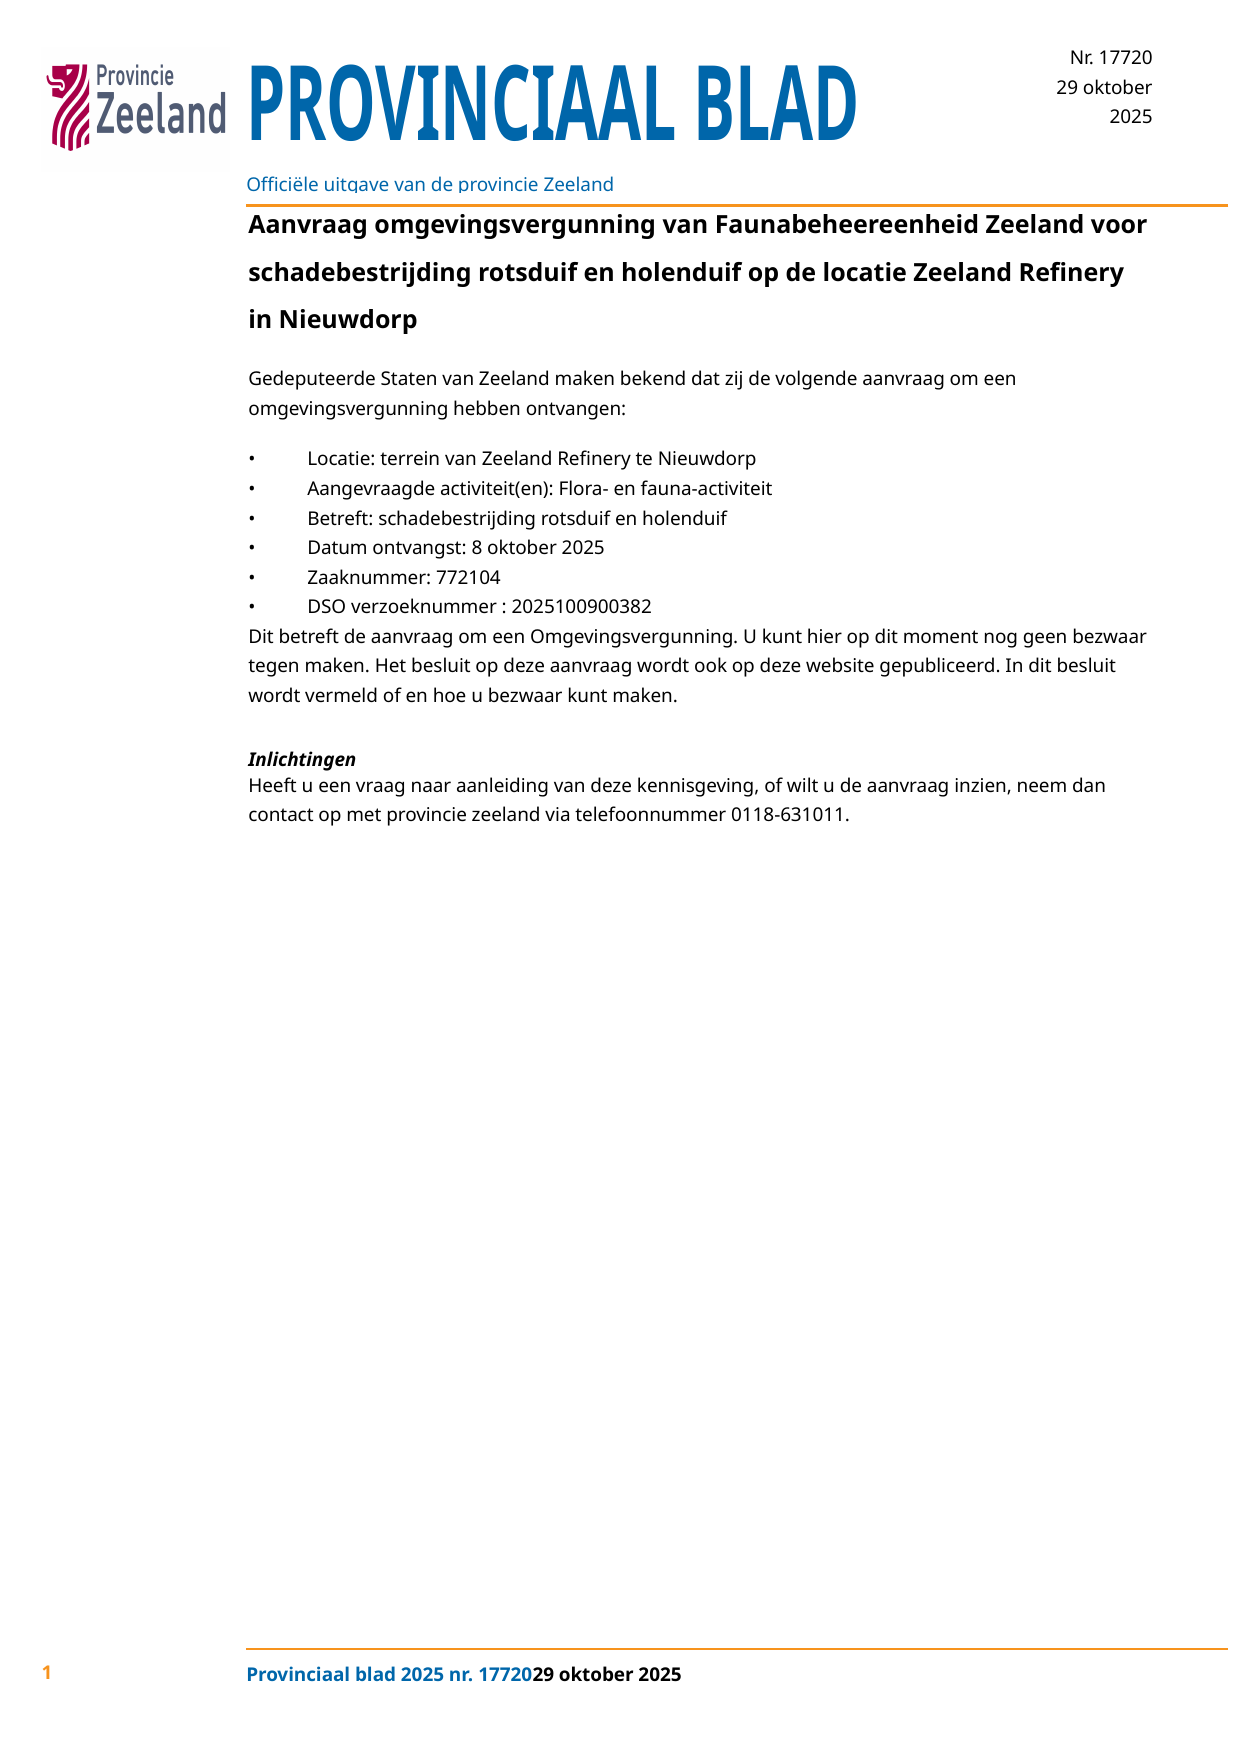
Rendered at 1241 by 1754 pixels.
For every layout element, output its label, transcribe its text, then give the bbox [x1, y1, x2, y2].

text Dit betreft de aanvraag om een Omgevingsvergunning. U kunt hier op dit moment nog geen bezwaar tegen maken. Het besluit op deze aanvraag wordt ook op deze website gepubliceerd. In dit besluit wordt vermeld of en hoe u bezwaar kunt maken. [248, 623, 1152, 708]
text Gedeputeerde Staten van Zeeland maken bekend dat zij de volgende aanvraag om een omgevingsvergunning hebben ontvangen: [248, 366, 1152, 421]
picture [41, 47, 231, 172]
text Inlichtingen [248, 746, 1152, 772]
text Aanvraag omgevingsvergunning van Faunabeheereenheid Zeeland voor schadebestrijding rotsduif en holenduif op de locatie Zeeland Refinery in Nieuwdorp [248, 207, 1152, 336]
list DSO verzoeknummer : 2025100900382 [248, 593, 1152, 619]
list Datum ontvangst: 8 oktober 2025 [248, 534, 1152, 560]
list Aangevraagde activiteit(en): Flora- en fauna-activiteit [248, 475, 1152, 501]
text Heeft u een vraag naar aanleiding van deze kennisgeving, of wilt u de aanvraag inzien, neem dan contact op met provincie zeeland via telefoonnummer 0118-631011. [248, 772, 1152, 827]
list Zaaknummer: 772104 [248, 564, 1152, 589]
list Locatie: terrein van Zeeland Refinery te Nieuwdorp [248, 446, 1152, 471]
list Betreft: schadebestrijding rotsduif en holenduif [248, 505, 1152, 530]
